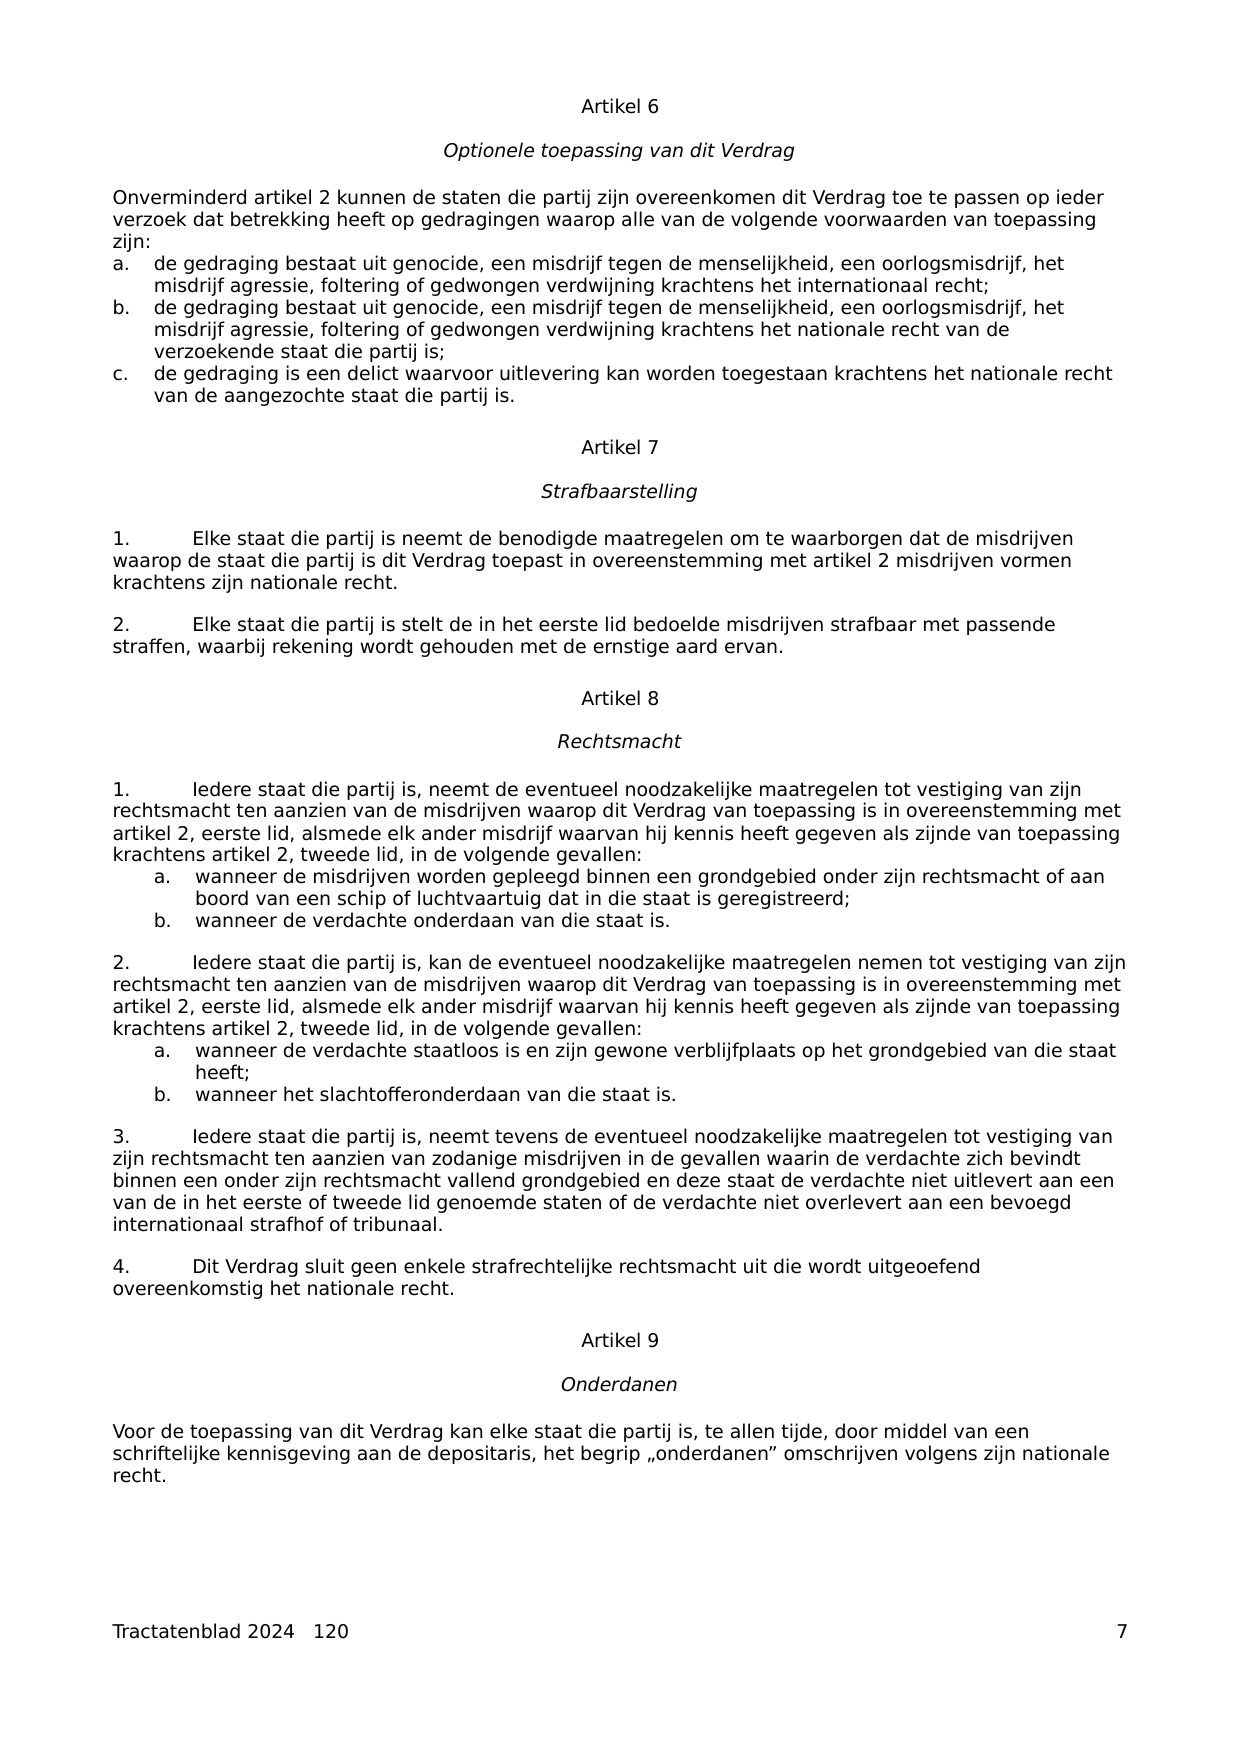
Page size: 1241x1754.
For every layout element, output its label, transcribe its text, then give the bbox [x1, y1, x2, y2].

subtitle Artikel 7 Strafbaarstelling [112, 437, 1128, 503]
text Onverminderd artikel 2 kunnen de staten die partij zijn overeenkomen dit Verdrag toe te passen op ieder verzoek dat betrekking heeft op gedragingen waarop alle van de volgende voorwaarden van toepassing zijn: [112, 187, 1128, 253]
text a. wanneer de verdachte staatloos is en zijn gewone verblijfplaats op het grondgebied van die staat heeft; [153, 1040, 1128, 1084]
text 1. Iedere staat die partij is, neemt de eventueel noodzakelijke maatregelen tot vestiging van zijn rechtsmacht ten aanzien van de misdrijven waarop dit Verdrag van toepassing is in overeenstemming met artikel 2, eerste lid, alsmede elk ander misdrijf waarvan hij kennis heeft gegeven als zijnde van toepassing krachtens artikel 2, tweede lid, in de volgende gevallen: [112, 778, 1128, 866]
subtitle Artikel 9 Onderdanen [112, 1330, 1128, 1396]
text b. wanneer het slachtofferonderdaan van die staat is. [153, 1084, 1128, 1106]
text 4. Dit Verdrag sluit geen enkele strafrechtelijke rechtsmacht uit die wordt uitgeoefend overeenkomstig het nationale recht. [112, 1256, 1128, 1300]
text b. de gedraging bestaat uit genocide, een misdrijf tegen de menselijkheid, een oorlogsmisdrijf, het misdrijf agressie, foltering of gedwongen verdwijning krachtens het nationale recht van de verzoekende staat die partij is; [112, 297, 1128, 363]
subtitle Artikel 6 Optionele toepassing van dit Verdrag [112, 96, 1128, 162]
subtitle Artikel 8 Rechtsmacht [112, 687, 1128, 753]
text Voor de toepassing van dit Verdrag kan elke staat die partij is, te allen tijde, door middel van een schriftelijke kennisgeving aan de depositaris, het begrip „onderdanen” omschrijven volgens zijn nationale recht. [112, 1421, 1128, 1487]
text 2. Elke staat die partij is stelt de in het eerste lid bedoelde misdrijven strafbaar met passende straffen, waarbij rekening wordt gehouden met de ernstige aard ervan. [112, 613, 1128, 657]
text b. wanneer de verdachte onderdaan van die staat is. [153, 910, 1128, 932]
text a. de gedraging bestaat uit genocide, een misdrijf tegen de menselijkheid, een oorlogsmisdrijf, het misdrijf agressie, foltering of gedwongen verdwijning krachtens het internationaal recht; [112, 253, 1128, 297]
text c. de gedraging is een delict waarvoor uitlevering kan worden toegestaan krachtens het nationale recht van de aangezochte staat die partij is. [112, 363, 1128, 407]
text a. wanneer de misdrijven worden gepleegd binnen een grondgebied onder zijn rechtsmacht of aan boord van een schip of luchtvaartuig dat in die staat is geregistreerd; [153, 866, 1128, 910]
text 3. Iedere staat die partij is, neemt tevens de eventueel noodzakelijke maatregelen tot vestiging van zijn rechtsmacht ten aanzien van zodanige misdrijven in de gevallen waarin de verdachte zich bevindt binnen een onder zijn rechtsmacht vallend grondgebied en deze staat de verdachte niet uitlevert aan een van de in het eerste of tweede lid genoemde staten of de verdachte niet overlevert aan een bevoegd internationaal strafhof of tribunaal. [112, 1126, 1128, 1236]
text 2. Iedere staat die partij is, kan de eventueel noodzakelijke maatregelen nemen tot vestiging van zijn rechtsmacht ten aanzien van de misdrijven waarop dit Verdrag van toepassing is in overeenstemming met artikel 2, eerste lid, alsmede elk ander misdrijf waarvan hij kennis heeft gegeven als zijnde van toepassing krachtens artikel 2, tweede lid, in de volgende gevallen: [112, 952, 1128, 1040]
text 1. Elke staat die partij is neemt de benodigde maatregelen om te waarborgen dat de misdrijven waarop de staat die partij is dit Verdrag toepast in overeenstemming met artikel 2 misdrijven vormen krachtens zijn nationale recht. [112, 528, 1128, 593]
